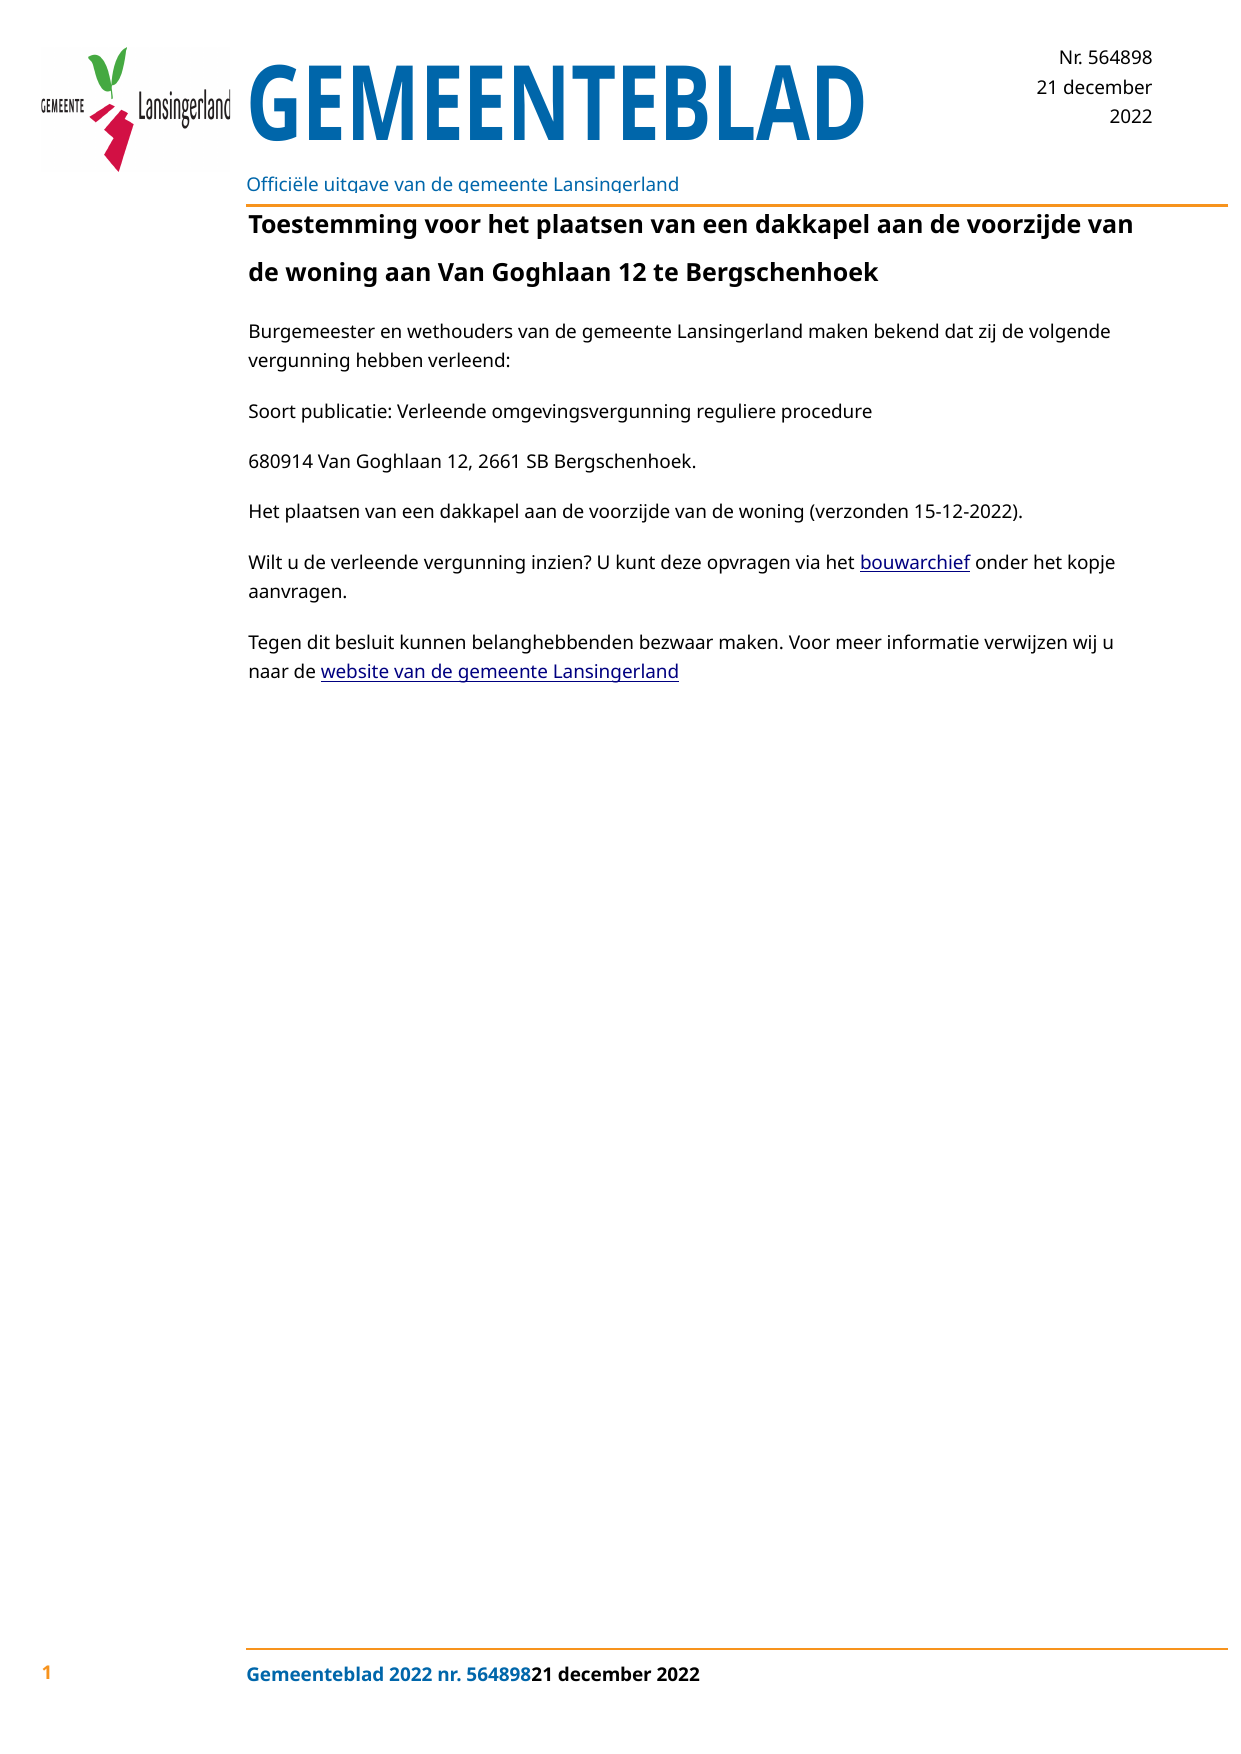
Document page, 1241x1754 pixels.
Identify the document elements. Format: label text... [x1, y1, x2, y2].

text Het plaatsen van een dakkapel aan de voorzijde van de woning (verzonden 15-12-2022). [248, 499, 1152, 524]
text Soort publicatie: Verleende omgevingsvergunning reguliere procedure [248, 398, 1152, 424]
text Toestemming voor het plaatsen van een dakkapel aan de voorzijde van de woning aan Van Goghlaan 12 te Bergschenhoek [248, 207, 1152, 288]
picture [41, 47, 231, 172]
text 680914 Van Goghlaan 12, 2661 SB Bergschenhoek. [248, 448, 1152, 474]
text Tegen dit besluit kunnen belanghebbenden bezwaar maken. Voor meer informatie verwijzen wij u naar de website van de gemeente Lansingerland [248, 629, 1152, 684]
text Wilt u de verleende vergunning inzien? U kunt deze opvragen via het bouwarchief onder het kopje aanvragen. [248, 549, 1152, 604]
text Burgemeester en wethouders van de gemeente Lansingerland maken bekend dat zij de volgende vergunning hebben verleend: [248, 318, 1152, 373]
